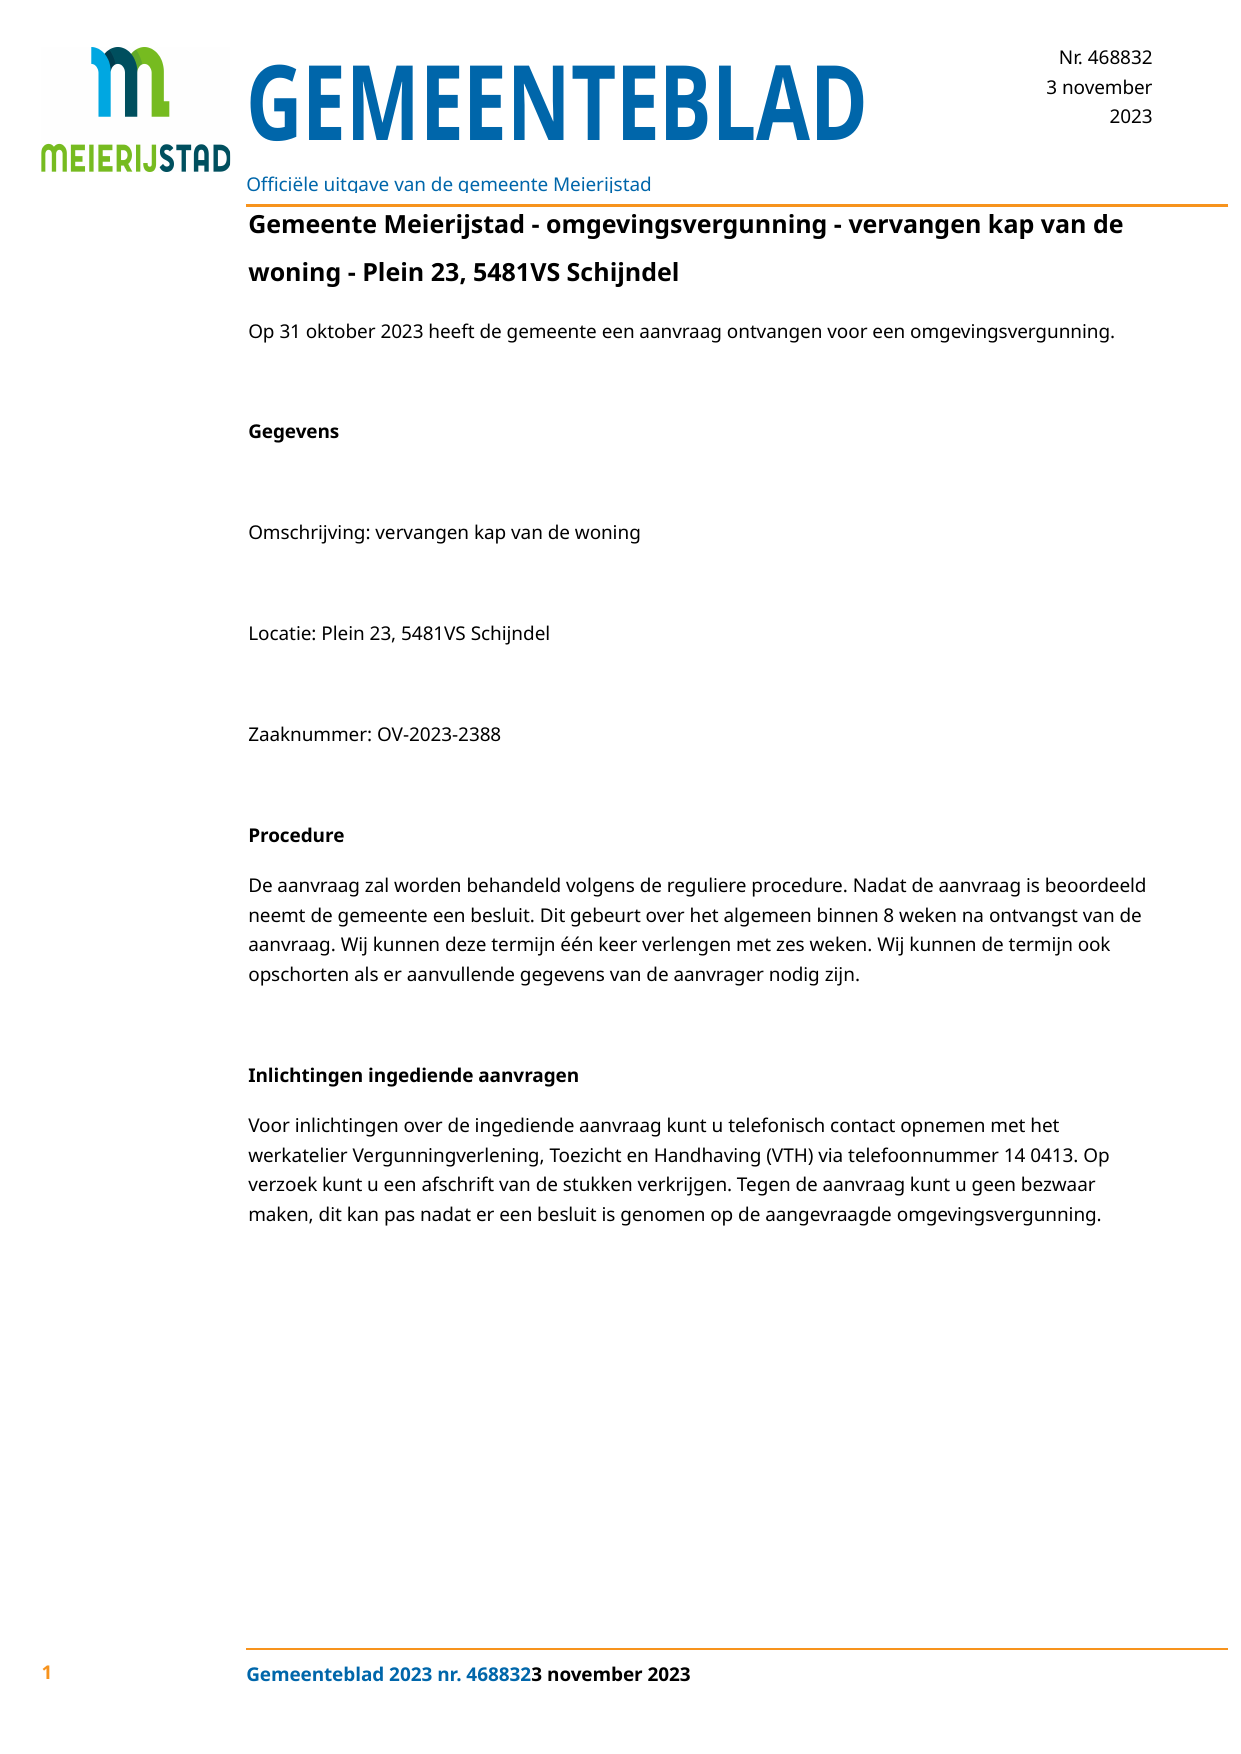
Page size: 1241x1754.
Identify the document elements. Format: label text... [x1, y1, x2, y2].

text De aanvraag zal worden behandeld volgens de reguliere procedure. Nadat de aanvraag is beoordeeld neemt de gemeente een besluit. Dit gebeurt over het algemeen binnen 8 weken na ontvangst van de aanvraag. Wij kunnen deze termijn één keer verlengen met zes weken. Wij kunnen de termijn ook opschorten als er aanvullende gegevens van de aanvrager nodig zijn. [248, 872, 1152, 987]
text Op 31 oktober 2023 heeft de gemeente een aanvraag ontvangen voor een omgevingsvergunning. [248, 318, 1152, 344]
text Procedure [248, 822, 1152, 848]
text Gemeente Meierijstad - omgevingsvergunning - vervangen kap van de woning - Plein 23, 5481VS Schijndel [248, 207, 1152, 288]
text Omschrijving: vervangen kap van de woning [248, 519, 1152, 545]
text Locatie: Plein 23, 5481VS Schijndel [248, 620, 1152, 646]
text Zaaknummer: OV-2023-2388 [248, 721, 1152, 747]
text Inlichtingen ingediende aanvragen [248, 1062, 1152, 1088]
text Voor inlichtingen over de ingediende aanvraag kunt u telefonisch contact opnemen met het werkatelier Vergunningverlening, Toezicht en Handhaving (VTH) via telefoonnummer 14 0413. Op verzoek kunt u een afschrift van de stukken verkrijgen. Tegen de aanvraag kunt u geen bezwaar maken, dit kan pas nadat er een besluit is genomen op de aangevraagde omgevingsvergunning. [248, 1112, 1152, 1227]
text Gegevens [248, 419, 1152, 444]
picture [41, 47, 231, 172]
